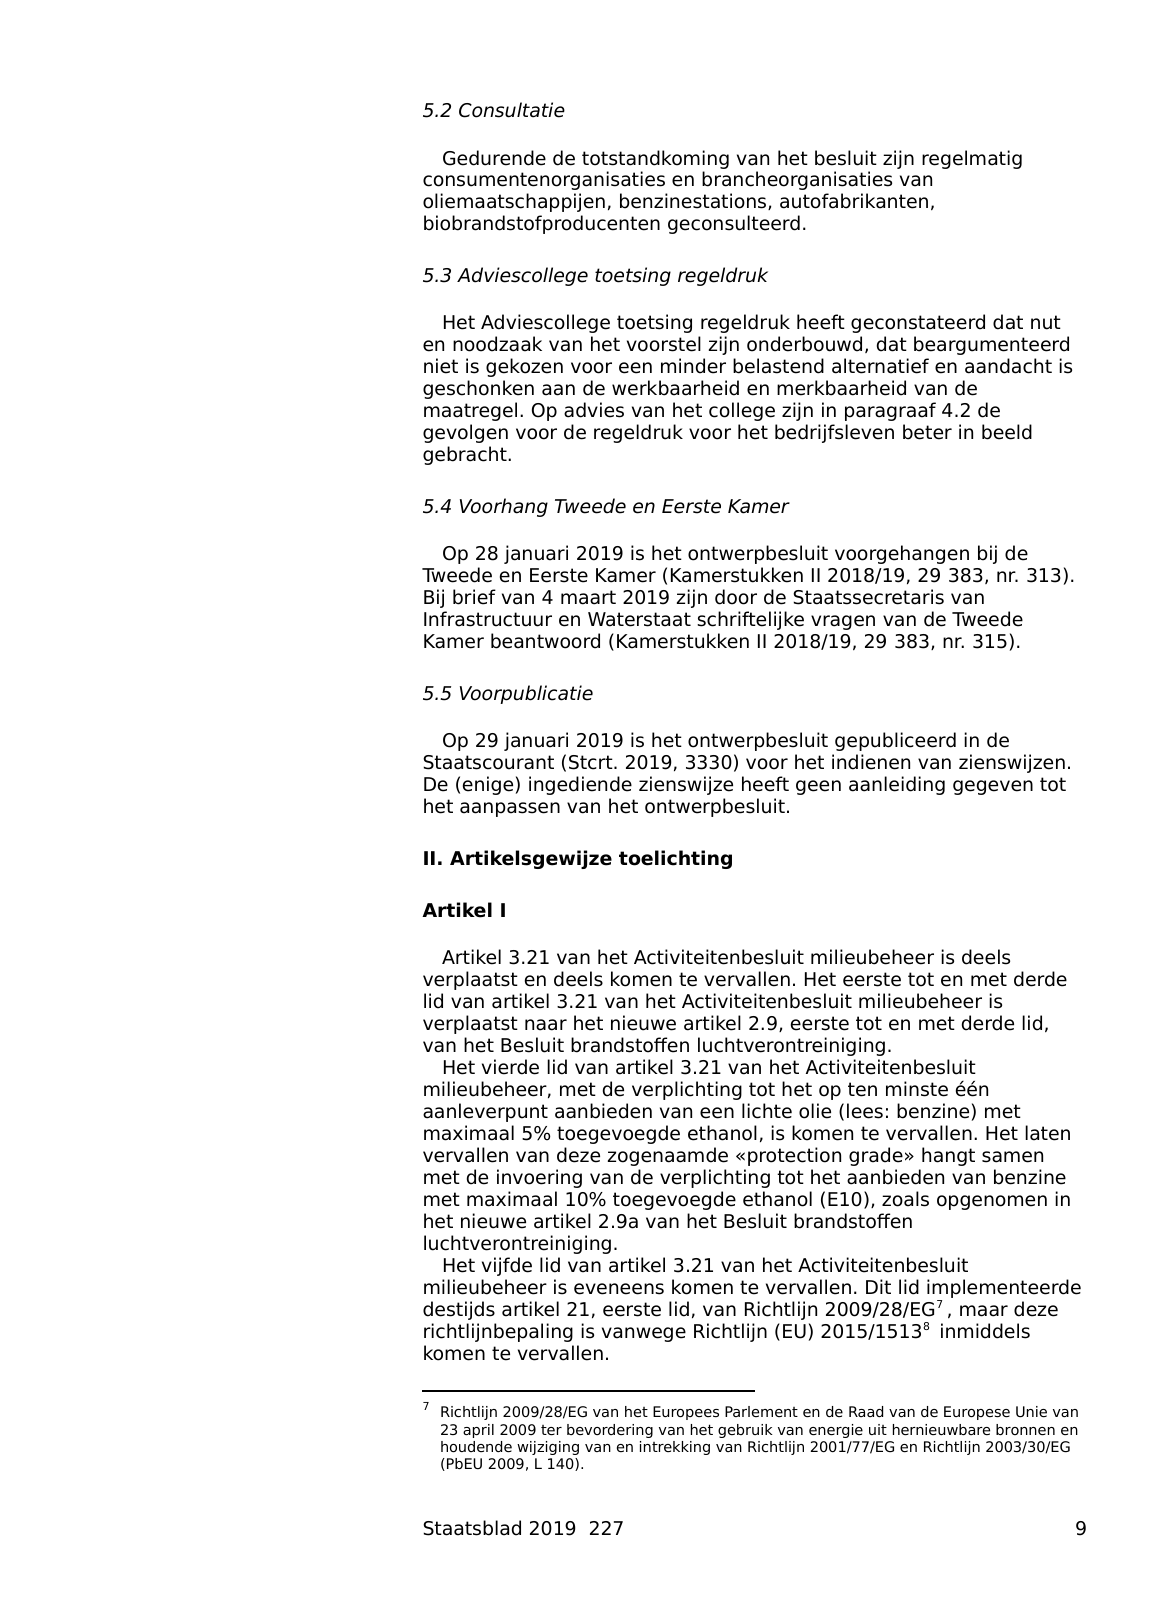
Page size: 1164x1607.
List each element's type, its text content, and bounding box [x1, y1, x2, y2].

text Het vierde lid van artikel 3.21 van het Activiteitenbesluit milieubeheer, met de verplichting tot het op ten minste één aanleverpunt aanbieden van een lichte olie (lees: benzine) met maximaal 5% toegevoegde ethanol, is komen te vervallen. Het laten vervallen van deze zogenaamde «protection grade» hangt samen met de invoering van de verplichting tot het aanbieden van benzine met maximaal 10% toegevoegde ethanol (E10), zoals opgenomen in het nieuwe artikel 2.9a van het Besluit brandstoffen luchtverontreiniging. [422, 1057, 1087, 1254]
text Het Adviescollege toetsing regeldruk heeft geconstateerd dat nut en noodzaak van het voorstel zijn onderbouwd, dat beargumenteerd niet is gekozen voor een minder belastend alternatief en aandacht is geschonken aan de werkbaarheid en merkbaarheid van de maatregel. Op advies van het college zijn in paragraaf 4.2 de gevolgen voor de regeldruk voor het bedrijfsleven beter in beeld gebracht. [422, 312, 1087, 466]
text Gedurende de totstandkoming van het besluit zijn regelmatig consumentenorganisaties en brancheorganisaties van oliemaatschappijen, benzinestations, autofabrikanten, biobrandstofproducenten geconsulteerd. [422, 147, 1087, 235]
text Richtlijn 2009/28/EG van het Europees Parlement en de Raad van de Europese Unie van 23 april 2009 ter bevordering van het gebruik van energie uit hernieuwbare bronnen en houdende wijziging van en intrekking van Richtlijn 2001/77/EG en Richtlijn 2003/30/EG (PbEU 2009, L 140). [422, 1400, 1087, 1473]
text Het vijfde lid van artikel 3.21 van het Activiteitenbesluit milieubeheer is eveneens komen te vervallen. Dit lid implementeerde destijds artikel 21, eerste lid, van Richtlijn 2009/28/EG, maar deze richtlijnbepaling is vanwege Richtlijn (EU) 2015/1513 inmiddels komen te vervallen. [422, 1254, 1087, 1364]
subtitle II. Artikelsgewijze toelichting [422, 848, 1087, 870]
subtitle 5.4 Voorhang Tweede en Eerste Kamer [422, 496, 1087, 518]
text Op 28 januari 2019 is het ontwerpbesluit voorgehangen bij de Tweede en Eerste Kamer (Kamerstukken II 2018/19, 29 383, nr. 313). Bij brief van 4 maart 2019 zijn door de Staatssecretaris van Infrastructuur en Waterstaat schriftelijke vragen van de Tweede Kamer beantwoord (Kamerstukken II 2018/19, 29 383, nr. 315). [422, 543, 1087, 653]
subtitle 5.3 Adviescollege toetsing regeldruk [422, 265, 1087, 287]
text Artikel 3.21 van het Activiteitenbesluit milieubeheer is deels verplaatst en deels komen te vervallen. Het eerste tot en met derde lid van artikel 3.21 van het Activiteitenbesluit milieubeheer is verplaatst naar het nieuwe artikel 2.9, eerste tot en met derde lid, van het Besluit brandstoffen luchtverontreiniging. [422, 947, 1087, 1057]
subtitle Artikel I [422, 900, 1087, 922]
text Op 29 januari 2019 is het ontwerpbesluit gepubliceerd in de Staatscourant (Stcrt. 2019, 3330) voor het indienen van zienswijzen. De (enige) ingediende zienswijze heeft geen aanleiding gegeven tot het aanpassen van het ontwerpbesluit. [422, 730, 1087, 818]
subtitle 5.5 Voorpublicatie [422, 683, 1087, 705]
subtitle 5.2 Consultatie [422, 100, 1087, 122]
